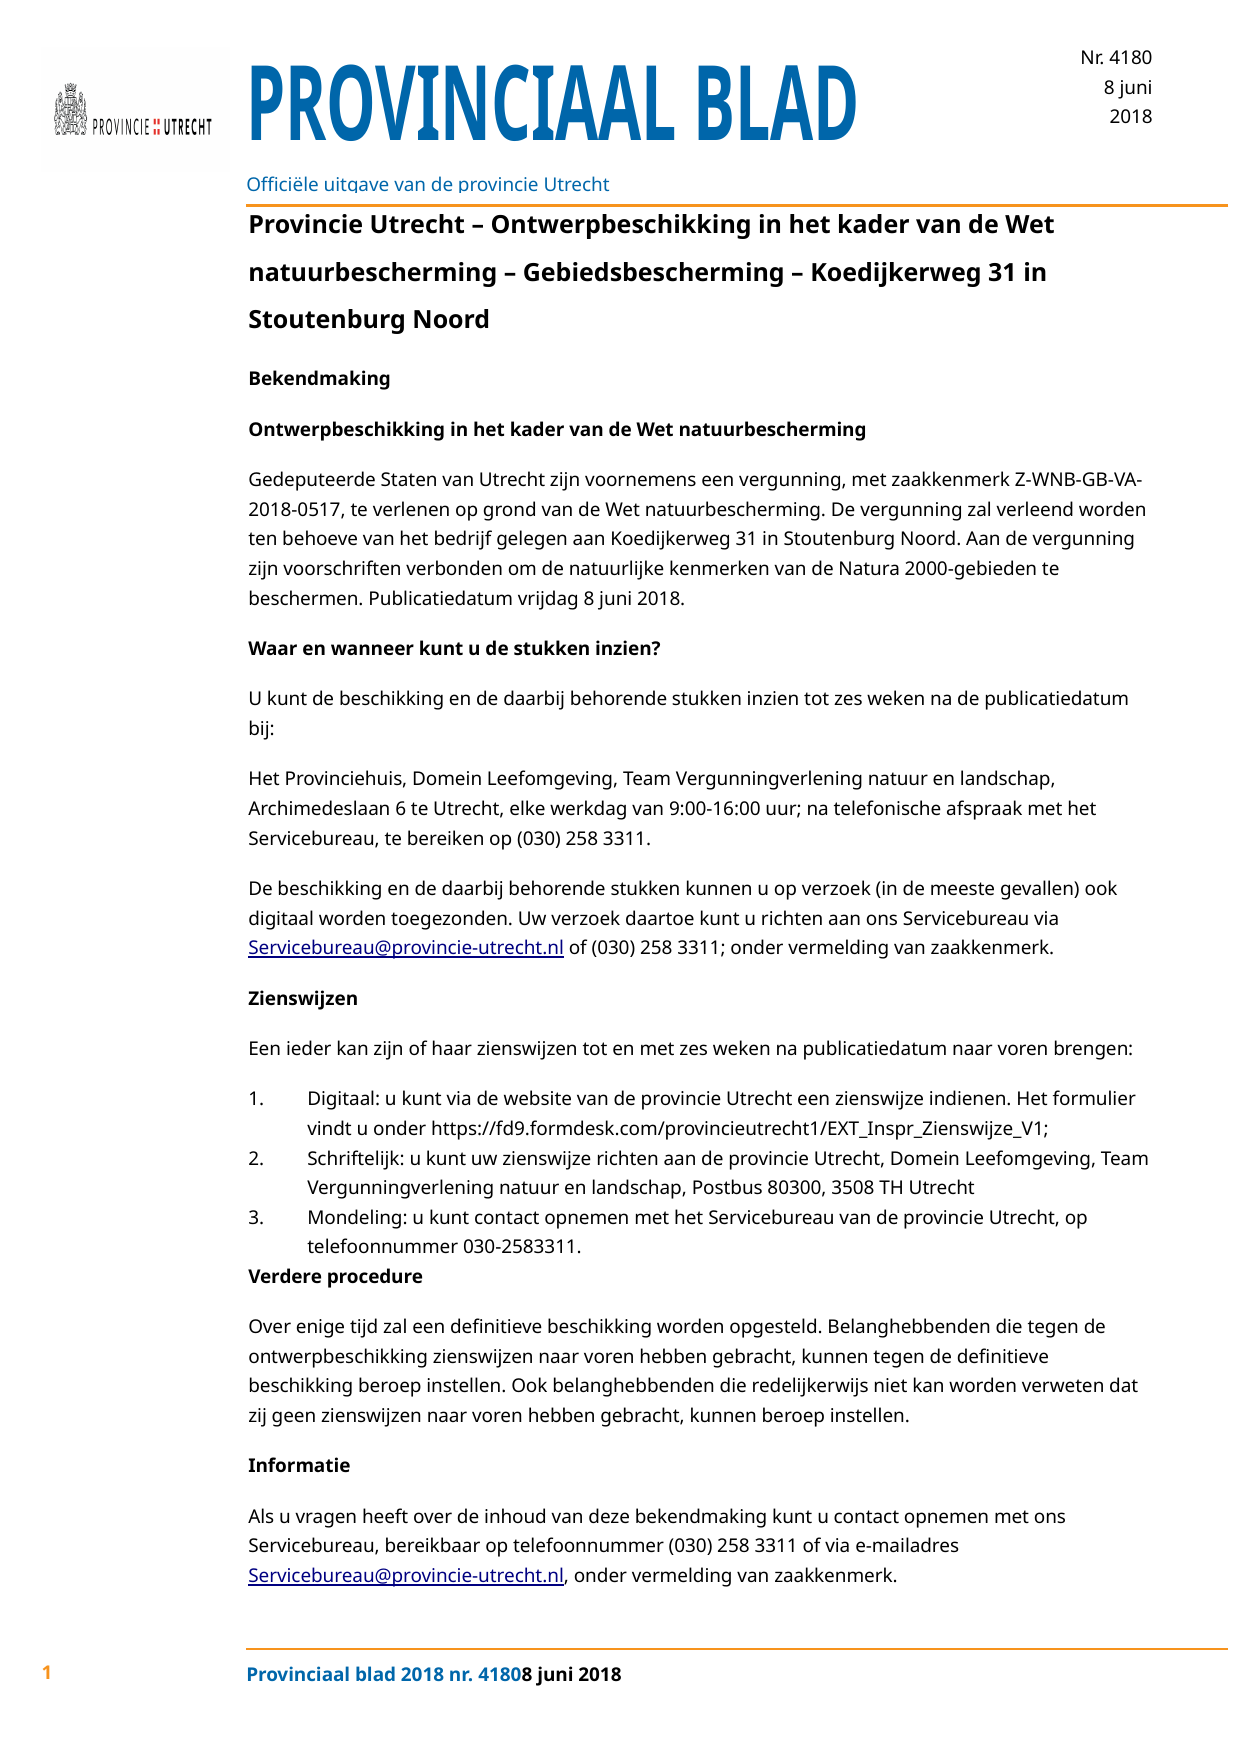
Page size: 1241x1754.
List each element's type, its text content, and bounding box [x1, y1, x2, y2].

text Bekendmaking [248, 366, 1152, 391]
picture [41, 47, 231, 172]
text Gedeputeerde Staten van Utrecht zijn voornemens een vergunning, met zaakkenmerk Z-WNB-GB-VA-2018-0517, te verlenen op grond van de Wet natuurbescherming. De vergunning zal verleend worden ten behoeve van het bedrijf gelegen aan Koedijkerweg 31 in Stoutenburg Noord. Aan de vergunning zijn voorschriften verbonden om de natuurlijke kenmerken van de Natura 2000-gebieden te beschermen. Publicatiedatum vrijdag 8 juni 2018. [248, 466, 1152, 610]
text Als u vragen heeft over de inhoud van deze bekendmaking kunt u contact opnemen met ons Servicebureau, bereikbaar op telefoonnummer (030) 258 3311 of via e-mailadres Servicebureau@provincie-utrecht.nl, onder vermelding van zaakkenmerk. [248, 1503, 1152, 1588]
text Het Provinciehuis, Domein Leefomgeving, Team Vergunningverlening natuur en landschap, Archimedeslaan 6 te Utrecht, elke werkdag van 9:00-16:00 uur; na telefonische afspraak met het Servicebureau, te bereiken op (030) 258 3311. [248, 766, 1152, 850]
list Mondeling: u kunt contact opnemen met het Servicebureau van de provincie Utrecht, op telefoonnummer 030-2583311. [248, 1204, 1152, 1259]
text Over enige tijd zal een definitieve beschikking worden opgesteld. Belanghebbenden die tegen de ontwerpbeschikking zienswijzen naar voren hebben gebracht, kunnen tegen de definitieve beschikking beroep instellen. Ook belanghebbenden die redelijkerwijs niet kan worden verweten dat zij geen zienswijzen naar voren hebben gebracht, kunnen beroep instellen. [248, 1313, 1152, 1428]
text Zienswijzen [248, 985, 1152, 1010]
text Ontwerpbeschikking in het kader van de Wet natuurbescherming [248, 416, 1152, 442]
text Provincie Utrecht – Ontwerpbeschikking in het kader van de Wet natuurbescherming – Gebiedsbescherming – Koedijkerweg 31 in Stoutenburg Noord [248, 207, 1152, 336]
text Informatie [248, 1453, 1152, 1478]
text U kunt de beschikking en de daarbij behorende stukken inzien tot zes weken na de publicatiedatum bij: [248, 686, 1152, 741]
list Schriftelijk: u kunt uw zienswijze richten aan de provincie Utrecht, Domein Leefomgeving, Team Vergunningverlening natuur en landschap, Postbus 80300, 3508 TH Utrecht [248, 1145, 1152, 1200]
text Een ieder kan zijn of haar zienswijzen tot en met zes weken na publicatiedatum naar voren brengen: [248, 1035, 1152, 1061]
text Waar en wanneer kunt u de stukken inzien? [248, 635, 1152, 661]
list Digitaal: u kunt via de website van de provincie Utrecht een zienswijze indienen. Het formulier vindt u onder https://fd9.formdesk.com/provincieutrecht1/EXT_Inspr_Zienswijze_V1; [248, 1086, 1152, 1141]
text De beschikking en de daarbij behorende stukken kunnen u op verzoek (in de meeste gevallen) ook digitaal worden toegezonden. Uw verzoek daartoe kunt u richten aan ons Servicebureau via Servicebureau@provincie-utrecht.nl of (030) 258 3311; onder vermelding van zaakkenmerk. [248, 875, 1152, 960]
text Verdere procedure [248, 1263, 1152, 1289]
